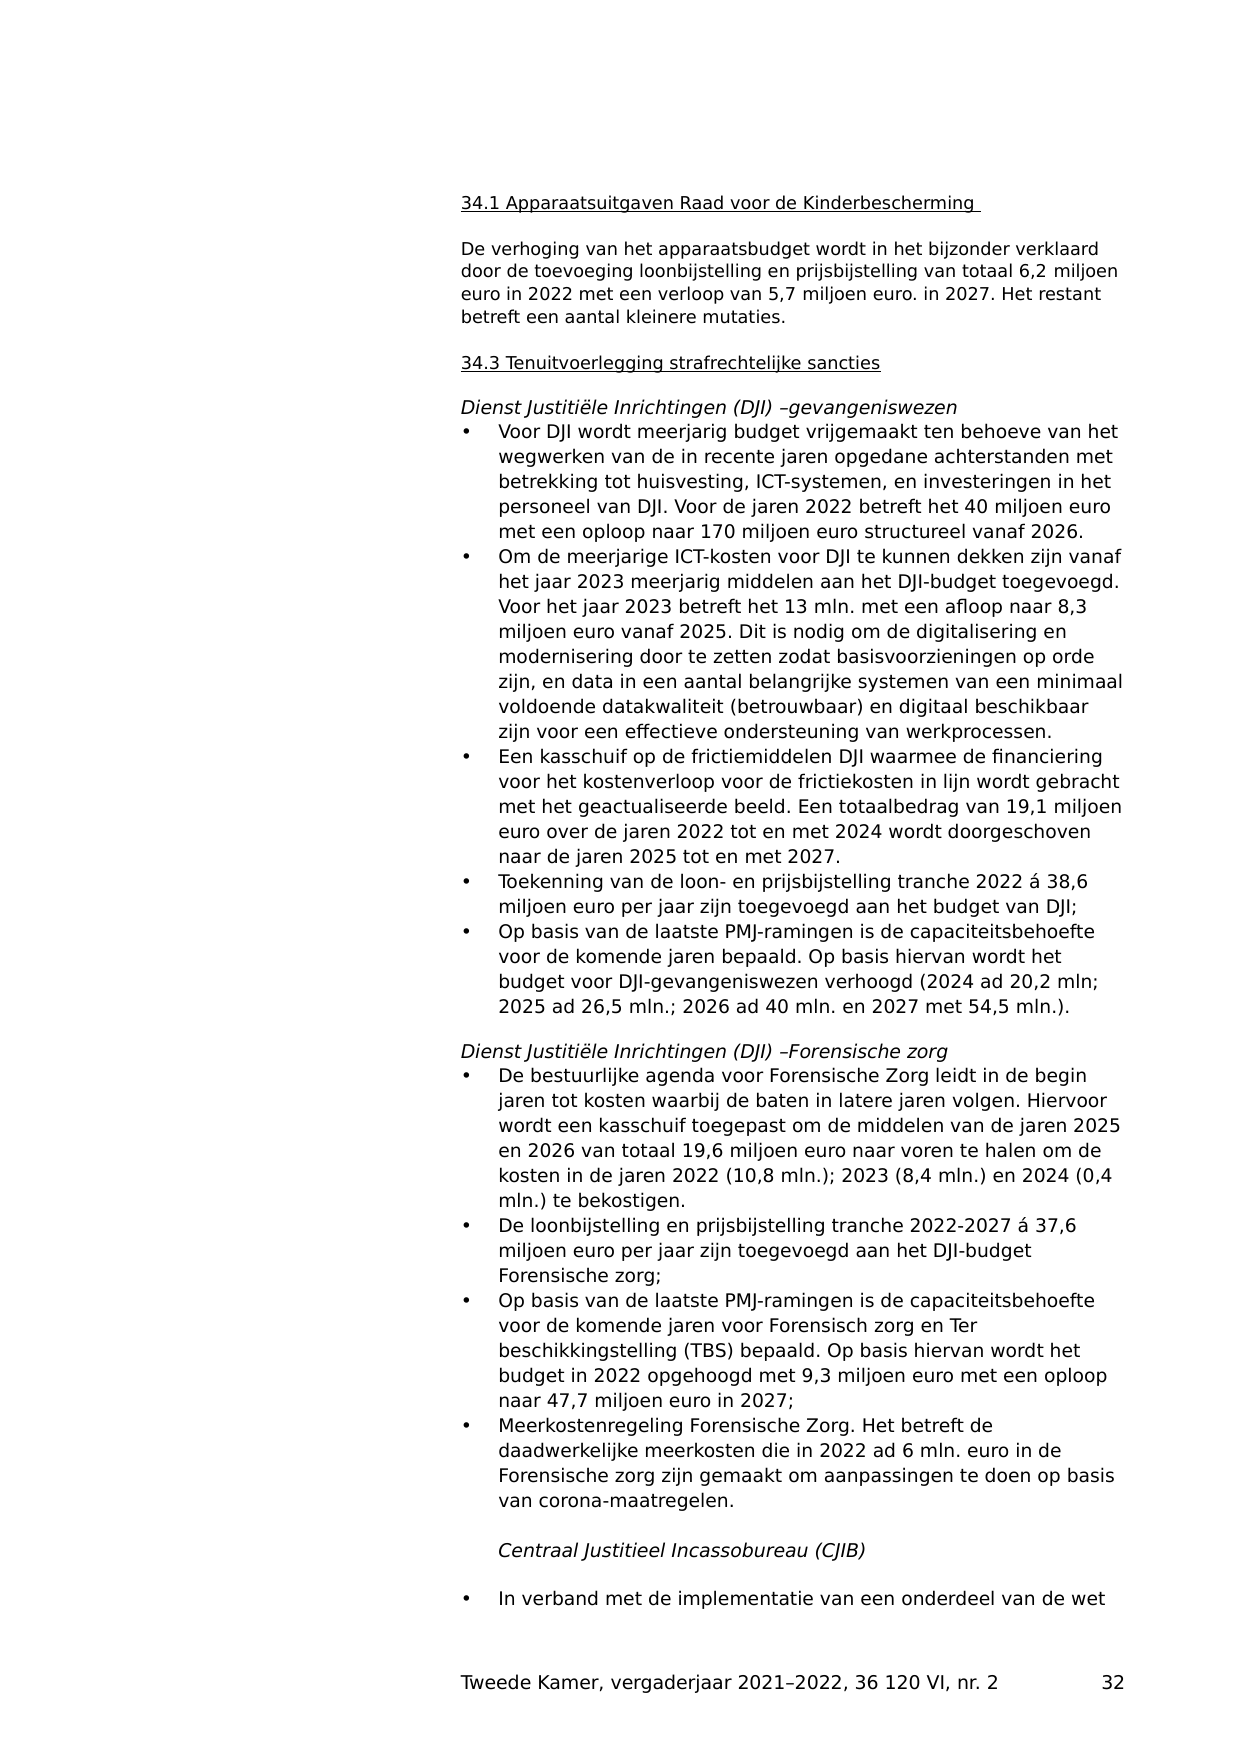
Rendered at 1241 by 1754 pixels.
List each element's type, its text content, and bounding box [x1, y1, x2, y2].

list Op basis van de laatste PMJ-ramingen is de capaciteitsbehoefte voor de komende jaren bepaald. Op basis hiervan wordt het budget voor DJI-gevangeniswezen verhoogd (2024 ad 20,2 mln; 2025 ad 26,5 mln.; 2026 ad 40 mln. en 2027 met 54,5 mln.). [461, 919, 1125, 1019]
text Dienst Justitiële Inrichtingen (DJI) –Forensische zorg [461, 1041, 1125, 1063]
list In verband met de implementatie van een onderdeel van de wet [461, 1585, 1125, 1610]
text 34.1 Apparaatsuitgaven Raad voor de Kinderbescherming [461, 191, 1125, 214]
list Op basis van de laatste PMJ-ramingen is de capaciteitsbehoefte voor de komende jaren voor Forensisch zorg en Ter beschikkingstelling (TBS) bepaald. Op basis hiervan wordt het budget in 2022 opgehoogd met 9,3 miljoen euro met een oploop naar 47,7 miljoen euro in 2027; [461, 1288, 1125, 1413]
list Toekenning van de loon- en prijsbijstelling tranche 2022 á 38,6 miljoen euro per jaar zijn toegevoegd aan het budget van DJI; [461, 869, 1125, 919]
text De verhoging van het apparaatsbudget wordt in het bijzonder verklaard door de toevoeging loonbijstelling en prijsbijstelling van totaal 6,2 miljoen euro in 2022 met een verloop van 5,7 miljoen euro. in 2027. Het restant betreft een aantal kleinere mutaties. [461, 237, 1125, 328]
text Dienst Justitiële Inrichtingen (DJI) –gevangeniswezen [461, 397, 1125, 419]
text 34.3 Tenuitvoerlegging strafrechtelijke sancties [461, 351, 1125, 374]
list Meerkostenregeling Forensische Zorg. Het betreft de daadwerkelijke meerkosten die in 2022 ad 6 mln. euro in de Forensische zorg zijn gemaakt om aanpassingen te doen op basis van corona-maatregelen. Centraal Justitieel Incassobureau (CJIB) [461, 1413, 1125, 1563]
list Voor DJI wordt meerjarig budget vrijgemaakt ten behoeve van het wegwerken van de in recente jaren opgedane achterstanden met betrekking tot huisvesting, ICT-systemen, en investeringen in het personeel van DJI. Voor de jaren 2022 betreft het 40 miljoen euro met een oploop naar 170 miljoen euro structureel vanaf 2026. [461, 419, 1125, 544]
list De loonbijstelling en prijsbijstelling tranche 2022-2027 á 37,6 miljoen euro per jaar zijn toegevoegd aan het DJI-budget Forensische zorg; [461, 1213, 1125, 1288]
list De bestuurlijke agenda voor Forensische Zorg leidt in de begin jaren tot kosten waarbij de baten in latere jaren volgen. Hiervoor wordt een kasschuif toegepast om de middelen van de jaren 2025 en 2026 van totaal 19,6 miljoen euro naar voren te halen om de kosten in de jaren 2022 (10,8 mln.); 2023 (8,4 mln.) en 2024 (0,4 mln.) te bekostigen. [461, 1063, 1125, 1213]
list Om de meerjarige ICT-kosten voor DJI te kunnen dekken zijn vanaf het jaar 2023 meerjarig middelen aan het DJI-budget toegevoegd. Voor het jaar 2023 betreft het 13 mln. met een afloop naar 8,3 miljoen euro vanaf 2025. Dit is nodig om de digitalisering en modernisering door te zetten zodat basisvoorzieningen op orde zijn, en data in een aantal belangrijke systemen van een minimaal voldoende datakwaliteit (betrouwbaar) en digitaal beschikbaar zijn voor een effectieve ondersteuning van werkprocessen. [461, 544, 1125, 744]
list Een kasschuif op de frictiemiddelen DJI waarmee de financiering voor het kostenverloop voor de frictiekosten in lijn wordt gebracht met het geactualiseerde beeld. Een totaalbedrag van 19,1 miljoen euro over de jaren 2022 tot en met 2024 wordt doorgeschoven naar de jaren 2025 tot en met 2027. [461, 744, 1125, 869]
